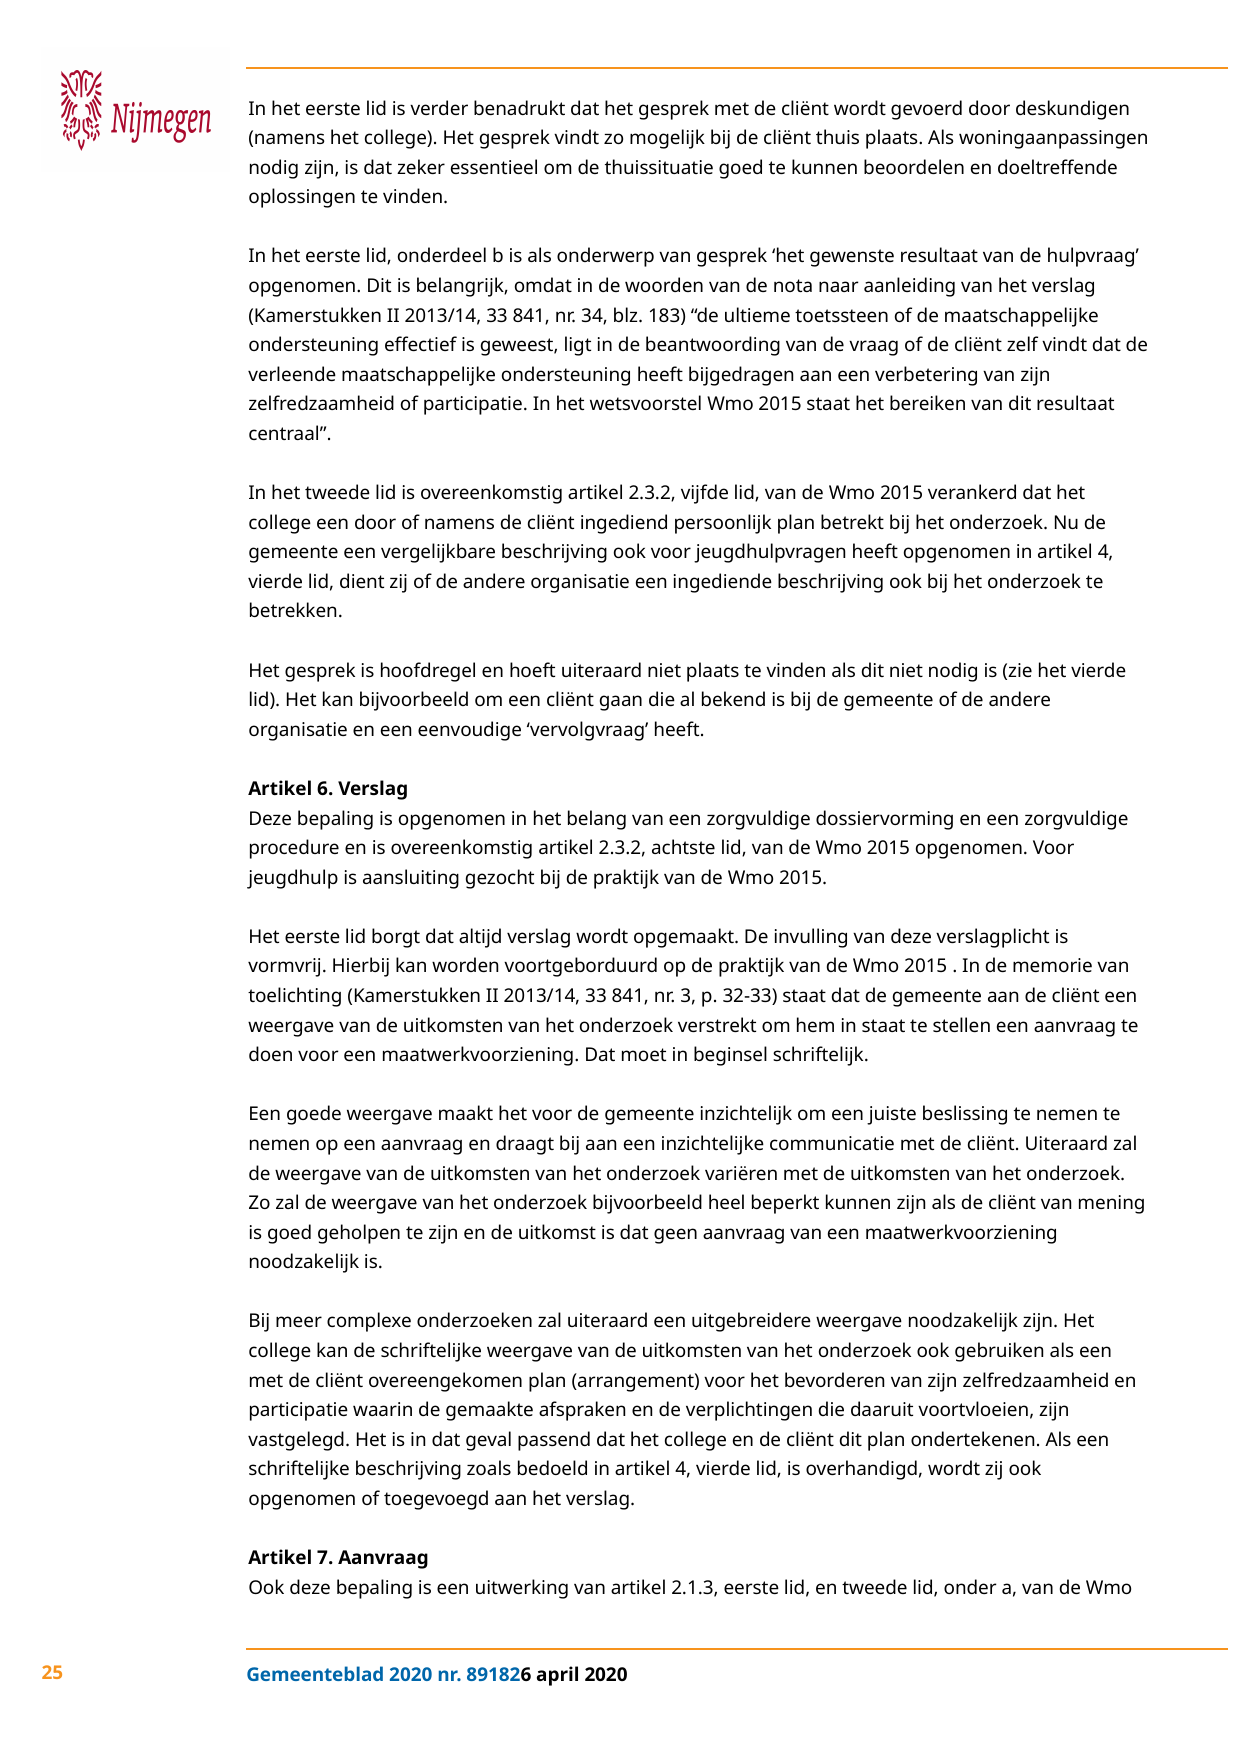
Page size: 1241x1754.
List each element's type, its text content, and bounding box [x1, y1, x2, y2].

text Bij meer complexe onderzoeken zal uiteraard een uitgebreidere weergave noodzakelijk zijn. Het college kan de schriftelijke weergave van de uitkomsten van het onderzoek ook gebruiken als een met de cliënt overeengekomen plan (arrangement) voor het bevorderen van zijn zelfredzaamheid en participatie waarin de gemaakte afspraken en de verplichtingen die daaruit voortvloeien, zijn vastgelegd. Het is in dat geval passend dat het college en de cliënt dit plan ondertekenen. Als een schriftelijke beschrijving zoals bedoeld in artikel 4, vierde lid, is overhandigd, wordt zij ook opgenomen of toegevoegd aan het verslag. [248, 1308, 1152, 1511]
picture [41, 47, 231, 172]
text Het gesprek is hoofdregel en hoeft uiteraard niet plaats te vinden als dit niet nodig is (zie het vierde lid). Het kan bijvoorbeeld om een cliënt gaan die al bekend is bij de gemeente of de andere organisatie en een eenvoudige ‘vervolgvraag’ heeft. [248, 657, 1152, 742]
text Deze bepaling is opgenomen in het belang van een zorgvuldige dossiervorming en een zorgvuldige procedure en is overeenkomstig artikel 2.3.2, achtste lid, van de Wmo 2015 opgenomen. Voor jeugdhulp is aansluiting gezocht bij de praktijk van de Wmo 2015. [248, 805, 1152, 890]
text Een goede weergave maakt het voor de gemeente inzichtelijk om een juiste beslissing te nemen te nemen op een aanvraag en draagt bij aan een inzichtelijke communicatie met de cliënt. Uiteraard zal de weergave van de uitkomsten van het onderzoek variëren met de uitkomsten van het onderzoek. Zo zal de weergave van het onderzoek bijvoorbeeld heel beperkt kunnen zijn als de cliënt van mening is goed geholpen te zijn en de uitkomst is dat geen aanvraag van een maatwerkvoorziening noodzakelijk is. [248, 1101, 1152, 1274]
text In het eerste lid, onderdeel b is als onderwerp van gesprek ‘het gewenste resultaat van de hulpvraag’ opgenomen. Dit is belangrijk, omdat in de woorden van de nota naar aanleiding van het verslag (Kamerstukken II 2013/14, 33 841, nr. 34, blz. 183) “de ultieme toetssteen of de maatschappelijke ondersteuning effectief is geweest, ligt in de beantwoording van de vraag of de cliënt zelf vindt dat de verleende maatschappelijke ondersteuning heeft bijgedragen aan een verbetering van zijn zelfredzaamheid of participatie. In het wetsvoorstel Wmo 2015 staat het bereiken van dit resultaat centraal”. [248, 243, 1152, 446]
text Ook deze bepaling is een uitwerking van artikel 2.1.3, eerste lid, en tweede lid, onder a, van de Wmo [248, 1574, 1152, 1600]
text Artikel 6. Verslag [248, 775, 1152, 801]
text Het eerste lid borgt dat altijd verslag wordt opgemaakt. De invulling van deze verslagplicht is vormvrij. Hierbij kan worden voortgeborduurd op de praktijk van de Wmo 2015 . In de memorie van toelichting (Kamerstukken II 2013/14, 33 841, nr. 3, p. 32-33) staat dat de gemeente aan de cliënt een weergave van de uitkomsten van het onderzoek verstrekt om hem in staat te stellen een aanvraag te doen voor een maatwerkvoorziening. Dat moet in beginsel schriftelijk. [248, 923, 1152, 1067]
text In het tweede lid is overeenkomstig artikel 2.3.2, vijfde lid, van de Wmo 2015 verankerd dat het college een door of namens de cliënt ingediend persoonlijk plan betrekt bij het onderzoek. Nu de gemeente een vergelijkbare beschrijving ook voor jeugdhulpvragen heeft opgenomen in artikel 4, vierde lid, dient zij of de andere organisatie een ingediende beschrijving ook bij het onderzoek te betrekken. [248, 479, 1152, 623]
text Artikel 7. Aanvraag [248, 1544, 1152, 1570]
text In het eerste lid is verder benadrukt dat het gesprek met de cliënt wordt gevoerd door deskundigen (namens het college). Het gesprek vindt zo mogelijk bij de cliënt thuis plaats. Als woningaanpassingen nodig zijn, is dat zeker essentieel om de thuissituatie goed te kunnen beoordelen en doeltreffende oplossingen te vinden. [248, 95, 1152, 209]
